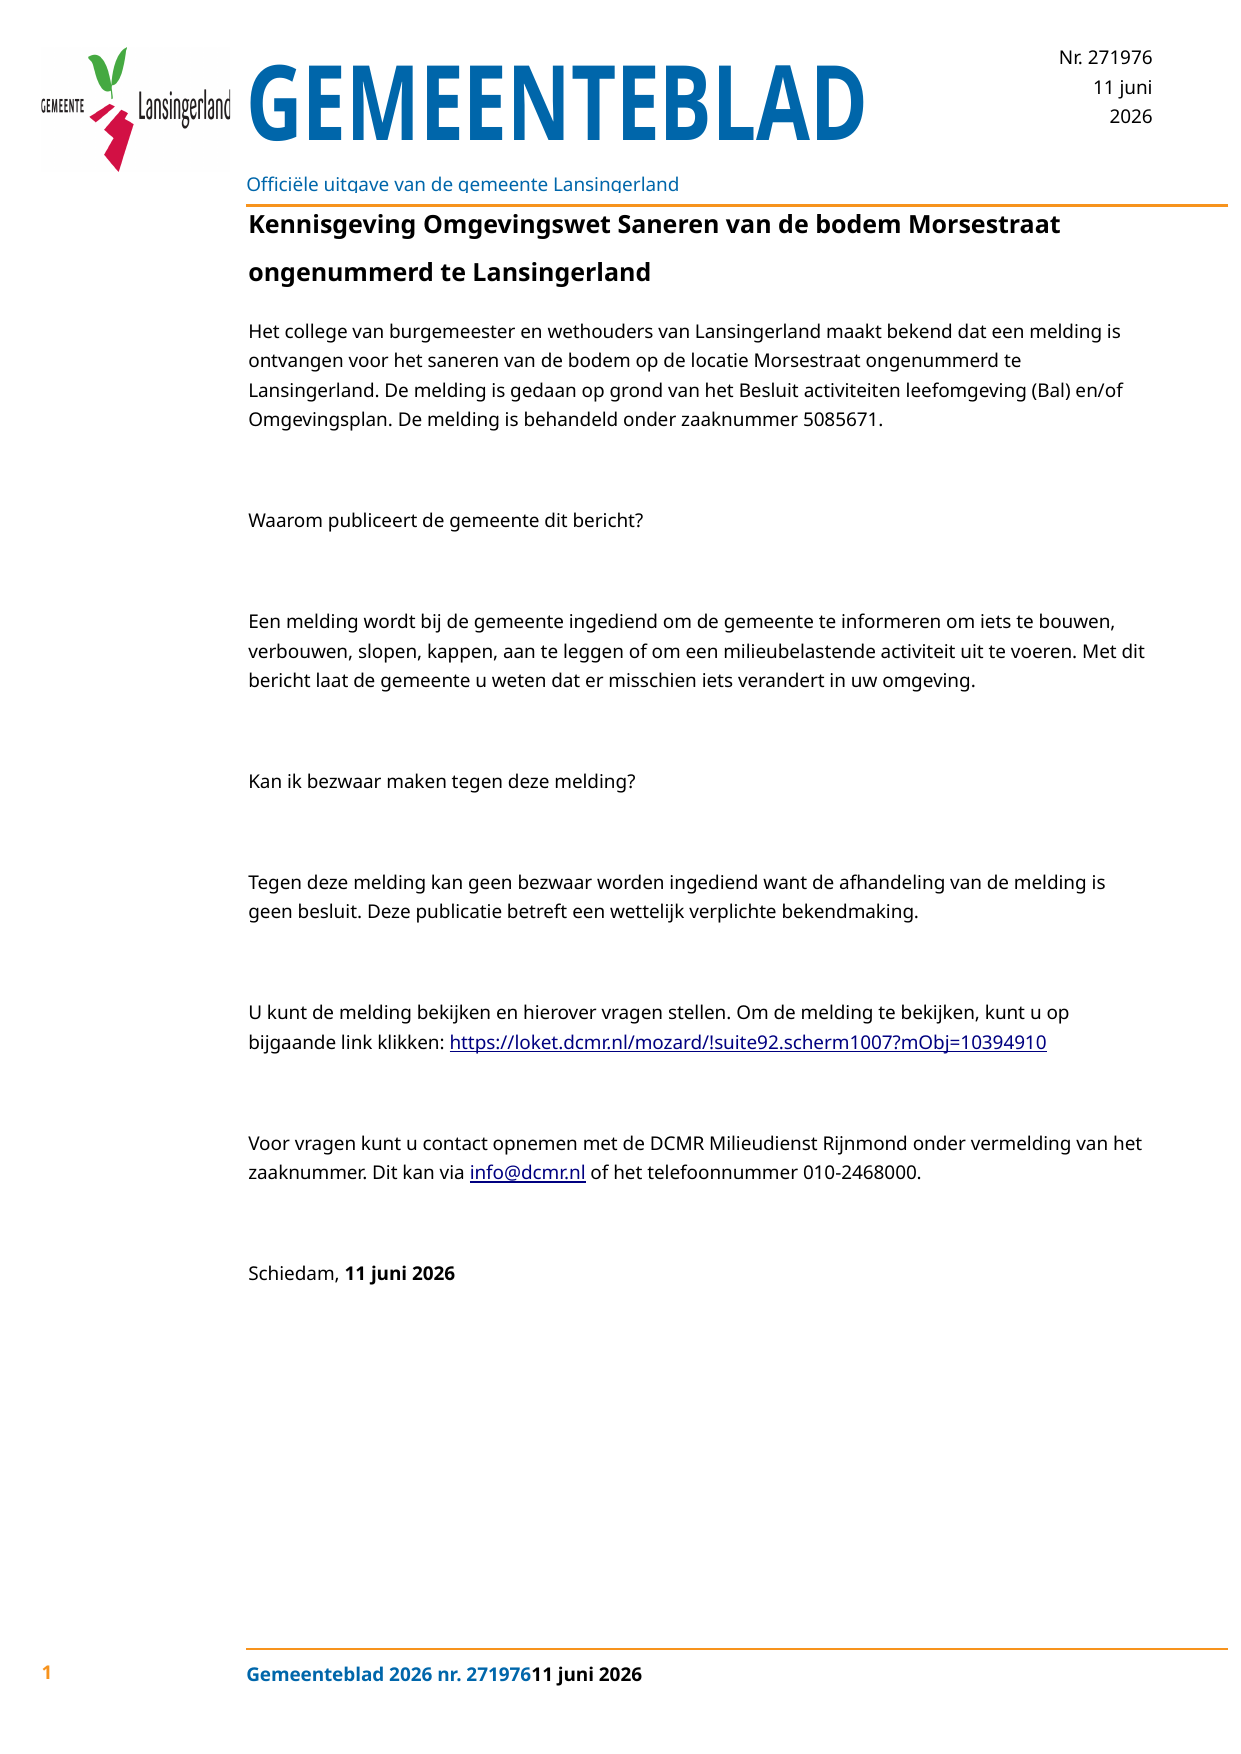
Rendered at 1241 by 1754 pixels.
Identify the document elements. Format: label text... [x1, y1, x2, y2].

text Kennisgeving Omgevingswet Saneren van de bodem Morsestraat ongenummerd te Lansingerland [248, 207, 1152, 288]
text U kunt de melding bekijken en hierover vragen stellen. Om de melding te bekijken, kunt u op bijgaande link klikken: https://loket.dcmr.nl/mozard/!suite92.scherm1007?mObj=10394910 [248, 999, 1152, 1055]
text Het college van burgemeester en wethouders van Lansingerland maakt bekend dat een melding is ontvangen voor het saneren van de bodem op de locatie Morsestraat ongenummerd te Lansingerland. De melding is gedaan op grond van het Besluit activiteiten leefomgeving (Bal) en/of Omgevingsplan. De melding is behandeld onder zaaknummer 5085671. [248, 318, 1152, 432]
text Schiedam, 11 juni 2026 [248, 1260, 1152, 1286]
picture [41, 47, 231, 172]
text Waarom publiceert de gemeente dit bericht? [248, 507, 1152, 533]
text Een melding wordt bij de gemeente ingediend om de gemeente te informeren om iets te bouwen, verbouwen, slopen, kappen, aan te leggen of om een milieubelastende activiteit uit te voeren. Met dit bericht laat de gemeente u weten dat er misschien iets verandert in uw omgeving. [248, 608, 1152, 693]
text Tegen deze melding kan geen bezwaar worden ingediend want de afhandeling van de melding is geen besluit. Deze publicatie betreft een wettelijk verplichte bekendmaking. [248, 869, 1152, 924]
text Voor vragen kunt u contact opnemen met de DCMR Milieudienst Rijnmond onder vermelding van het zaaknummer. Dit kan via info@dcmr.nl of het telefoonnummer 010-2468000. [248, 1130, 1152, 1185]
text Kan ik bezwaar maken tegen deze melding? [248, 768, 1152, 794]
